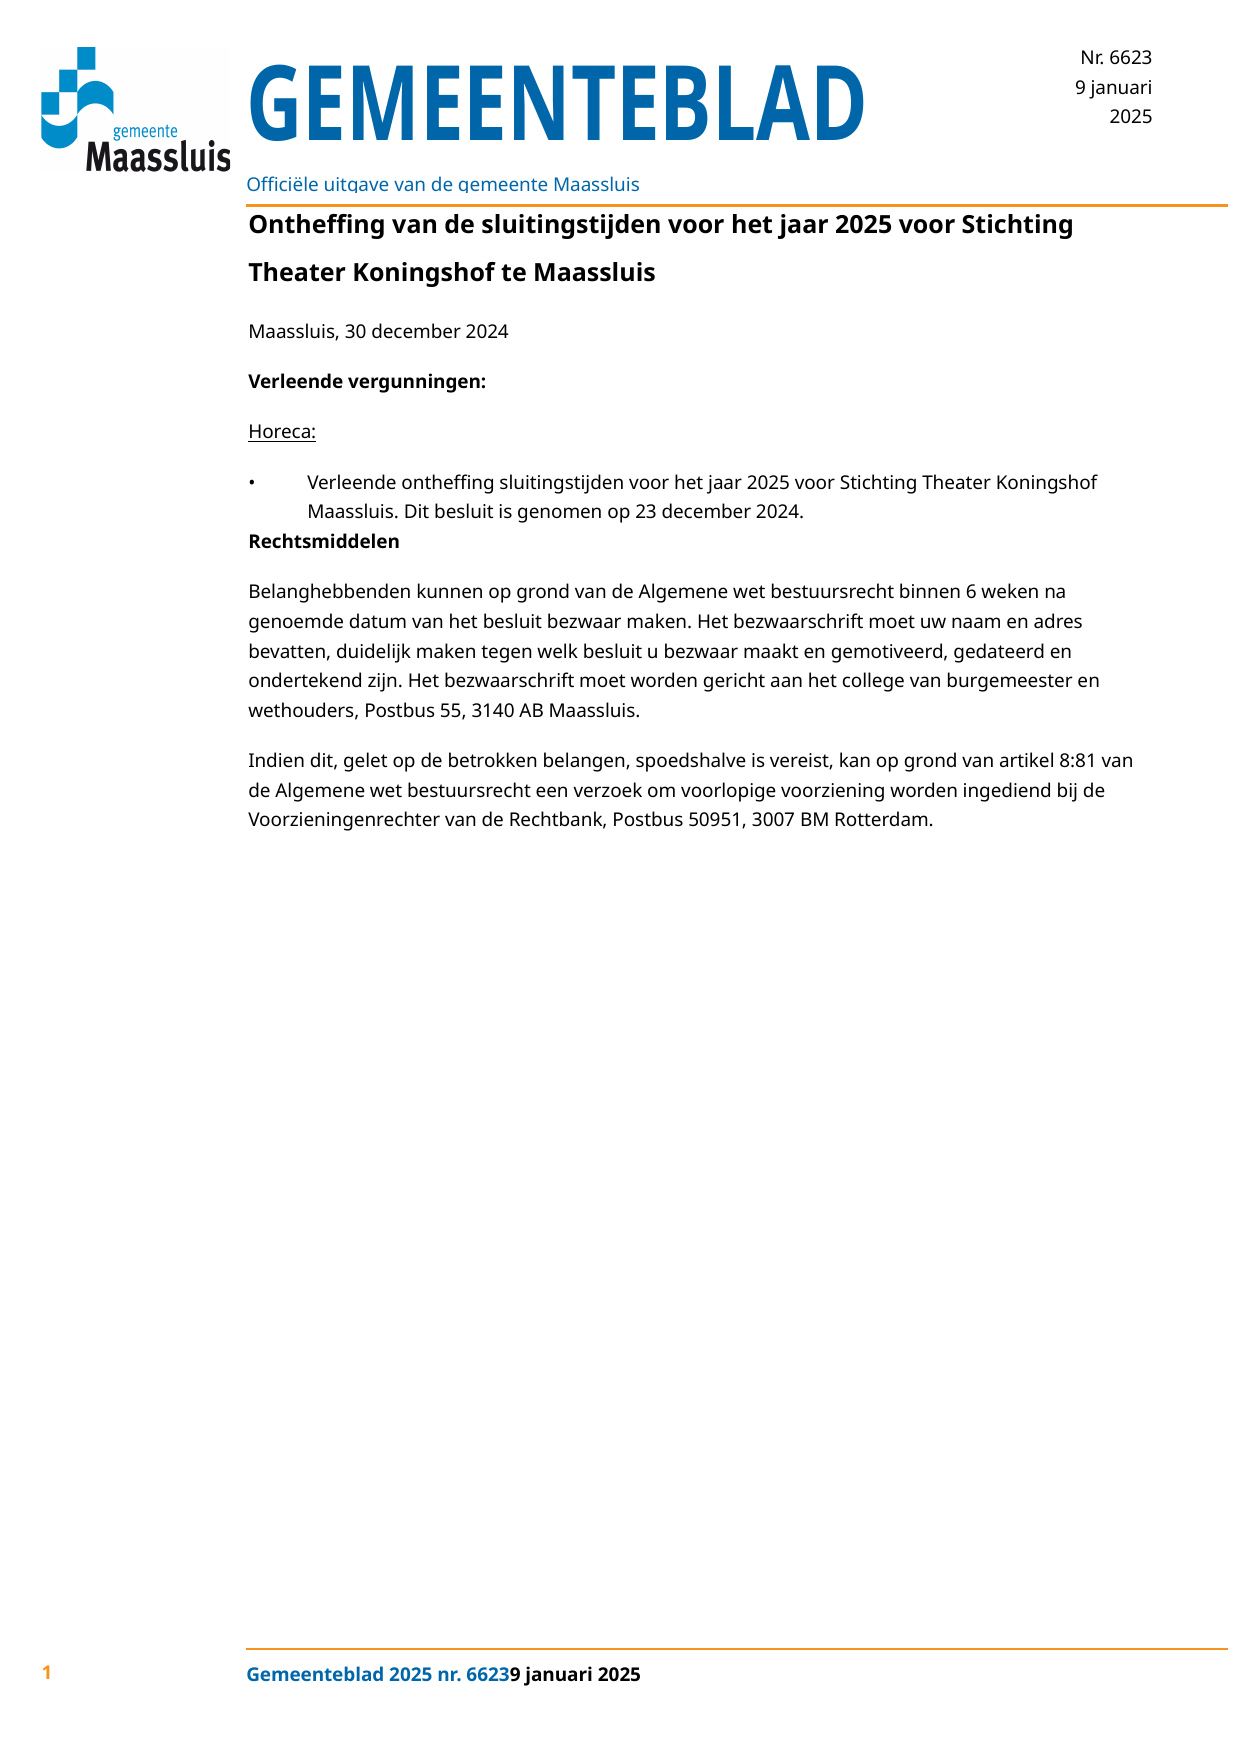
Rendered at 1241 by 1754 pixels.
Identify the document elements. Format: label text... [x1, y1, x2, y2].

list Verleende ontheffing sluitingstijden voor het jaar 2025 voor Stichting Theater Koningshof Maassluis. Dit besluit is genomen op 23 december 2024. [248, 469, 1152, 524]
text Indien dit, gelet op de betrokken belangen, spoedshalve is vereist, kan op grond van artikel 8:81 van de Algemene wet bestuursrecht een verzoek om voorlopige voorziening worden ingediend bij de Voorzieningenrechter van de Rechtbank, Postbus 50951, 3007 BM Rotterdam. [248, 747, 1152, 832]
text Verleende vergunningen: [248, 368, 1152, 394]
text Ontheffing van de sluitingstijden voor het jaar 2025 voor Stichting Theater Koningshof te Maassluis [248, 207, 1152, 288]
picture [41, 47, 77, 92]
picture [41, 47, 231, 172]
text Maassluis, 30 december 2024 [248, 318, 1152, 344]
text Rechtsmiddelen [248, 528, 1152, 554]
text Belanghebbenden kunnen op grond van de Algemene wet bestuursrecht binnen 6 weken na genoemde datum van het besluit bezwaar maken. Het bezwaarschrift moet uw naam en adres bevatten, duidelijk maken tegen welk besluit u bezwaar maakt en gemotiveerd, gedateerd en ondertekend zijn. Het bezwaarschrift moet worden gericht aan het college van burgemeester en wethouders, Postbus 55, 3140 AB Maassluis. [248, 579, 1152, 723]
text Horeca: [248, 419, 1152, 444]
